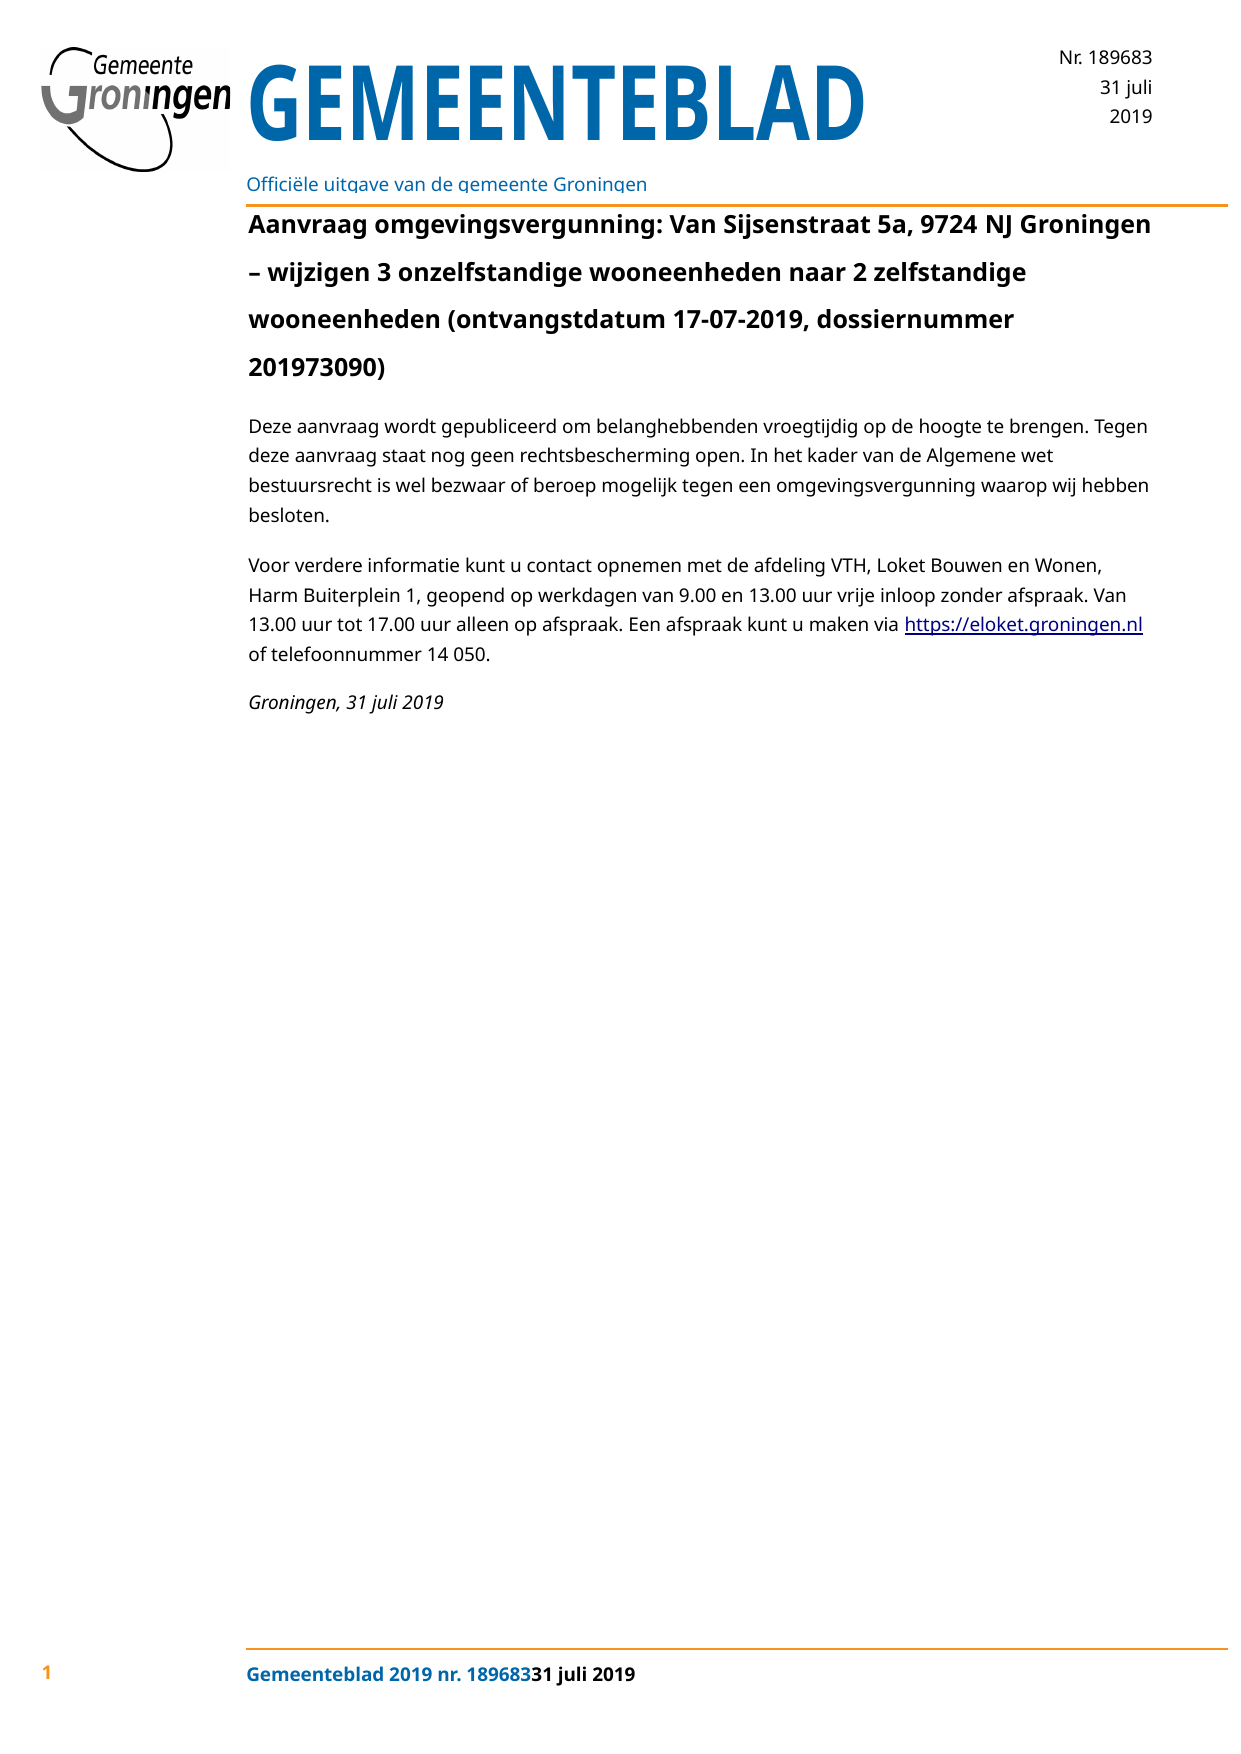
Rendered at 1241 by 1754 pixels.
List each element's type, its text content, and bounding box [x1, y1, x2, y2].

text Aanvraag omgevingsvergunning: Van Sijsenstraat 5a, 9724 NJ Groningen – wijzigen 3 onzelfstandige wooneenheden naar 2 zelfstandige wooneenheden (ontvangstdatum 17-07-2019, dossiernummer 201973090) [248, 207, 1152, 384]
picture [41, 47, 231, 172]
text Voor verdere informatie kunt u contact opnemen met de afdeling VTH, Loket Bouwen en Wonen, Harm Buiterplein 1, geopend op werkdagen van 9.00 en 13.00 uur vrije inloop zonder afspraak. Van 13.00 uur tot 17.00 uur alleen op afspraak. Een afspraak kunt u maken via https://eloket.groningen.nl of telefoonnummer 14 050. [248, 552, 1152, 667]
text Deze aanvraag wordt gepubliceerd om belanghebbenden vroegtijdig op de hoogte te brengen. Tegen deze aanvraag staat nog geen rechtsbescherming open. In het kader van de Algemene wet bestuursrecht is wel bezwaar of beroep mogelijk tegen een omgevingsvergunning waarop wij hebben besloten. [248, 413, 1152, 528]
text Groningen, 31 juli 2019 [248, 689, 1152, 714]
